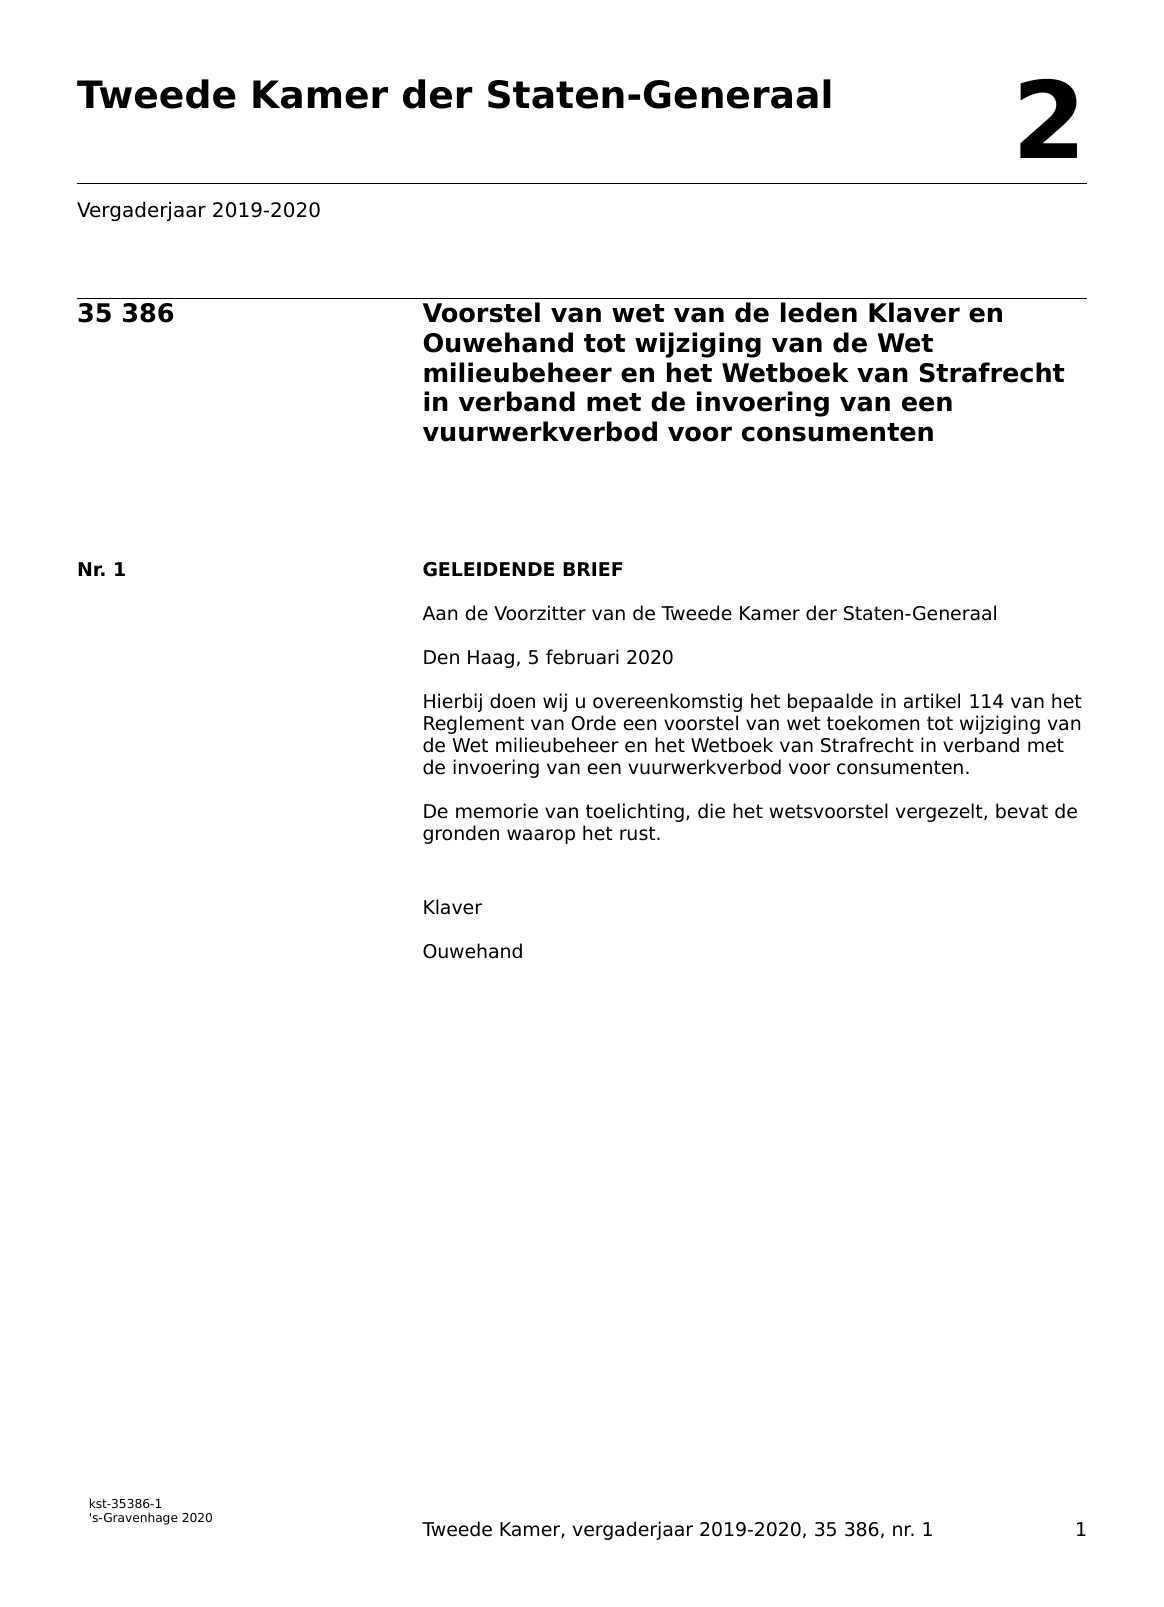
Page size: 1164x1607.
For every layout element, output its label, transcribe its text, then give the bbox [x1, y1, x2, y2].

table_header Tweede Kamer der Staten-Generaal [77, 59, 886, 183]
text Klaver Ouwehand [422, 875, 1087, 963]
text Hierbij doen wij u overeenkomstig het bepaalde in artikel 114 van het Reglement van Orde een voorstel van wet toekomen tot wijziging van de Wet milieubeheer en het Wetboek van Strafrecht in verband met de invoering van een vuurwerkverbod voor consumenten. [422, 691, 1087, 779]
text kst-35386-1 [88, 1497, 323, 1511]
text De memorie van toelichting, die het wetsvoorstel vergezelt, bevat de gronden waarop het rust. [422, 801, 1087, 845]
table_header 2 [886, 59, 1087, 183]
subtitle Nr. 1 GELEIDENDE BRIEF [77, 558, 1087, 580]
text Aan de Voorzitter van de Tweede Kamer der Staten-Generaal [422, 603, 1087, 624]
subtitle 35 386 Voorstel van wet van de leden Klaver en Ouwehand tot wijziging van de Wet milieubeheer en het Wetboek van Strafrecht in verband met de invoering van een vuurwerkverbod voor consumenten [77, 299, 1087, 447]
table_cell Vergaderjaar 2019-2020 [77, 184, 1087, 298]
text Den Haag, 5 februari 2020 [422, 647, 1087, 669]
text 's-Gravenhage 2020 [88, 1511, 323, 1525]
